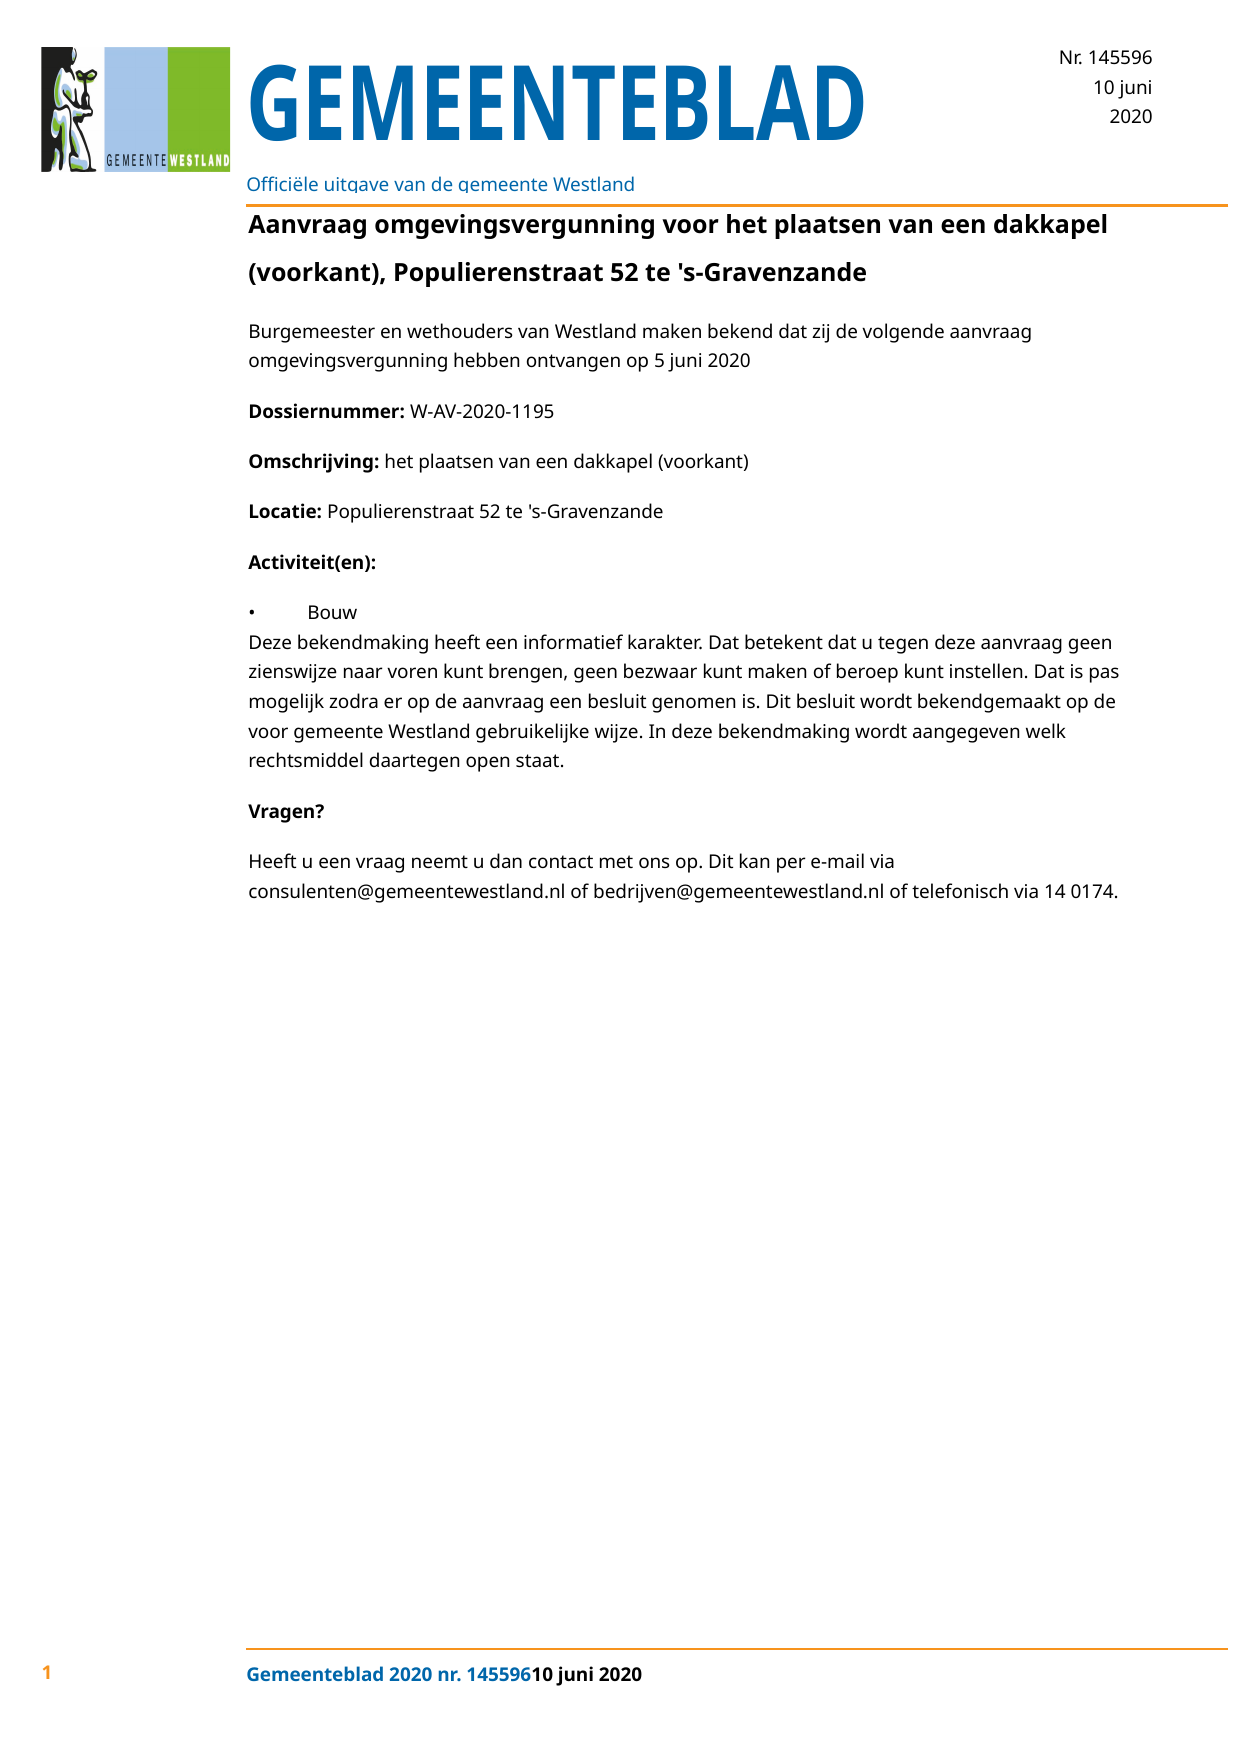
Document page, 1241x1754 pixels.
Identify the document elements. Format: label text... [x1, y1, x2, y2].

text Activiteit(en): [248, 549, 1152, 575]
list Bouw [248, 599, 1152, 625]
text Heeft u een vraag neemt u dan contact met ons op. Dit kan per e-mail via consulenten@gemeentewestland.nl of bedrijven@gemeentewestland.nl of telefonisch via 14 0174. [248, 848, 1152, 904]
text Deze bekendmaking heeft een informatief karakter. Dat betekent dat u tegen deze aanvraag geen zienswijze naar voren kunt brengen, geen bezwaar kunt maken of beroep kunt instellen. Dat is pas mogelijk zodra er op de aanvraag een besluit genomen is. Dit besluit wordt bekendgemaakt op de voor gemeente Westland gebruikelijke wijze. In deze bekendmaking wordt aangegeven welk rechtsmiddel daartegen open staat. [248, 629, 1152, 773]
picture [41, 47, 231, 172]
text Omschrijving: het plaatsen van een dakkapel (voorkant) [248, 448, 1152, 474]
text Aanvraag omgevingsvergunning voor het plaatsen van een dakkapel (voorkant), Populierenstraat 52 te 's-Gravenzande [248, 207, 1152, 288]
text Dossiernummer: W-AV-2020-1195 [248, 398, 1152, 424]
text Burgemeester en wethouders van Westland maken bekend dat zij de volgende aanvraag omgevingsvergunning hebben ontvangen op 5 juni 2020 [248, 318, 1152, 373]
text Vragen? [248, 798, 1152, 824]
text Locatie: Populierenstraat 52 te 's-Gravenzande [248, 499, 1152, 524]
